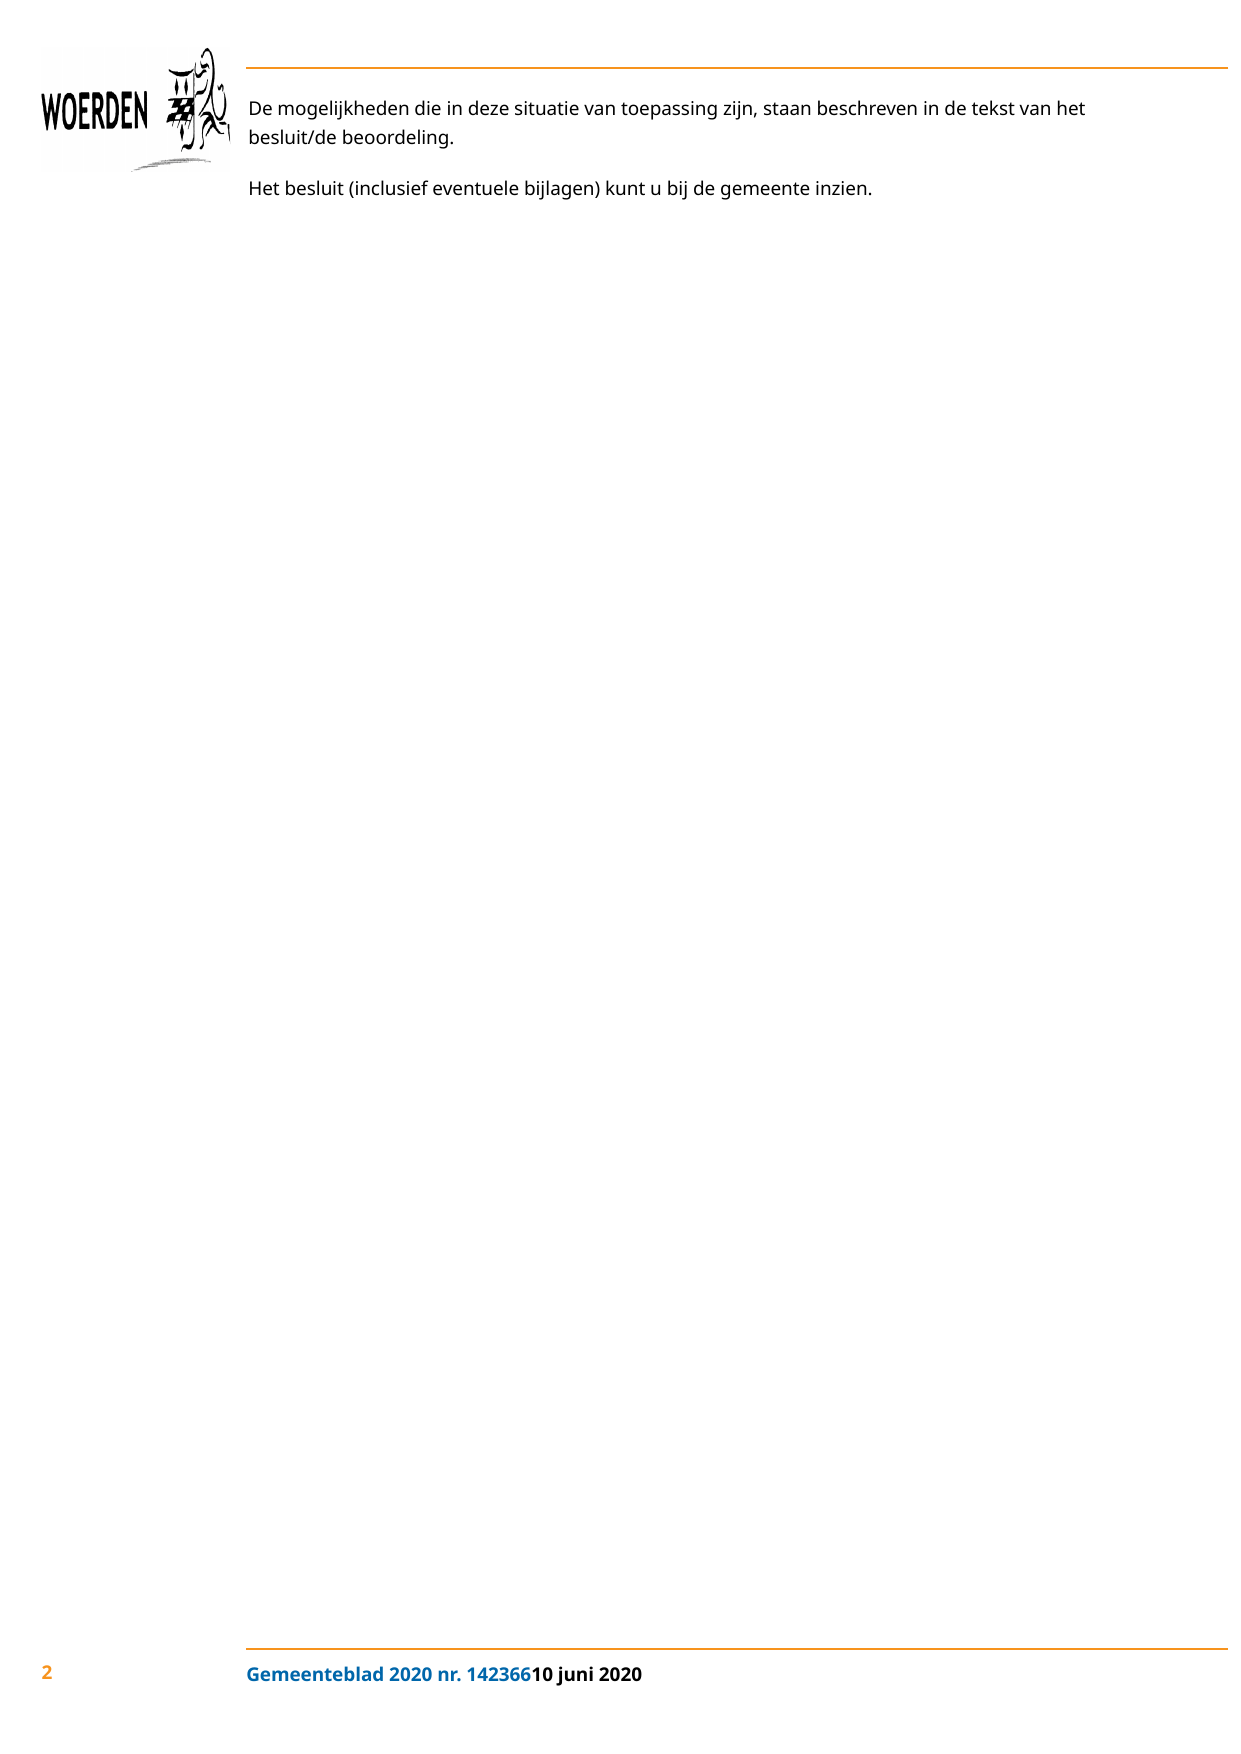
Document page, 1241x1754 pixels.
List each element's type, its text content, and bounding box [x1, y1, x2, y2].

picture [41, 47, 231, 172]
text Het besluit (inclusief eventuele bijlagen) kunt u bij de gemeente inzien. [248, 175, 1152, 201]
text De mogelijkheden die in deze situatie van toepassing zijn, staan beschreven in de tekst van het besluit/de beoordeling. [248, 95, 1152, 150]
